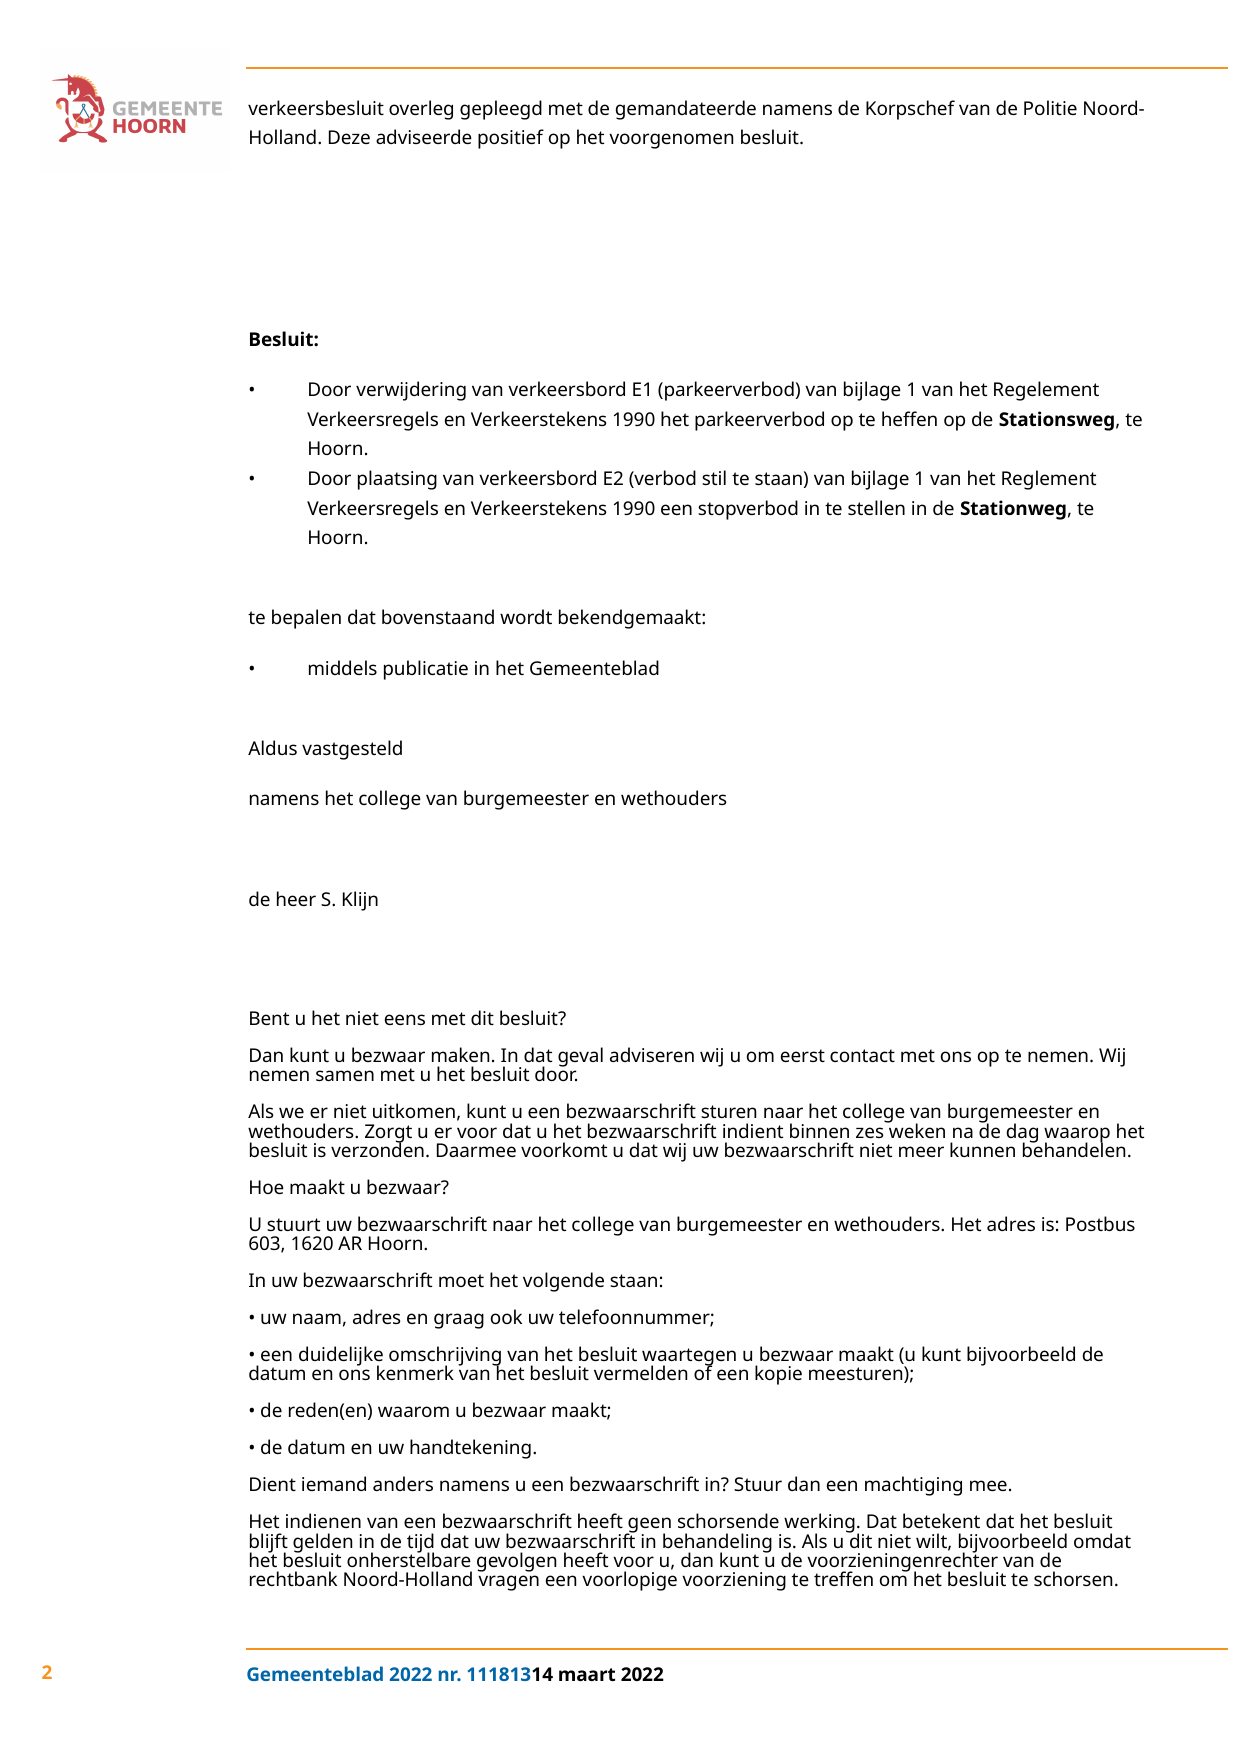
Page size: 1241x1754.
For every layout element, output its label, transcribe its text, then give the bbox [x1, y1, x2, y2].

text • uw naam, adres en graag ook uw telefoonnummer; [248, 1309, 1152, 1328]
text Hoe maakt u bezwaar? [248, 1179, 1152, 1198]
text Besluit: [248, 326, 1152, 352]
text Aldus vastgesteld [248, 735, 1152, 761]
text de heer S. Klijn [248, 886, 1152, 912]
text • de datum en uw handtekening. [248, 1439, 1152, 1459]
text namens het college van burgemeester en wethouders [248, 785, 1152, 811]
text • de reden(en) waarom u bezwaar maakt; [248, 1402, 1152, 1422]
text • een duidelijke omschrijving van het besluit waartegen u bezwaar maakt (u kunt bijvoorbeeld de datum en ons kenmerk van het besluit vermelden of een kopie meesturen); [248, 1346, 1152, 1385]
list Door verwijdering van verkeersbord E1 (parkeerverbod) van bijlage 1 van het Regelement Verkeersregels en Verkeerstekens 1990 het parkeerverbod op te heffen op de Stationsweg, te Hoorn. [248, 376, 1152, 461]
text Dan kunt u bezwaar maken. In dat geval adviseren wij u om eerst contact met ons op te nemen. Wij nemen samen met u het besluit door. [248, 1047, 1152, 1086]
text Het indienen van een bezwaarschrift heeft geen schorsende werking. Dat betekent dat het besluit blijft gelden in de tijd dat uw bezwaarschrift in behandeling is. Als u dit niet wilt, bijvoorbeeld omdat het besluit onherstelbare gevolgen heeft voor u, dan kunt u de voorzieningenrechter van de rechtbank Noord-Holland vragen een voorlopige voorziening te treffen om het besluit te schorsen. [248, 1513, 1152, 1590]
text te bepalen dat bovenstaand wordt bekendgemaakt: [248, 604, 1152, 630]
list middels publicatie in het Gemeenteblad [248, 655, 1152, 681]
text Dient iemand anders namens u een bezwaarschrift in? Stuur dan een machtiging mee. [248, 1476, 1152, 1496]
text U stuurt uw bezwaarschrift naar het college van burgemeester en wethouders. Het adres is: Postbus 603, 1620 AR Hoorn. [248, 1216, 1152, 1254]
text verkeersbesluit overleg gepleegd met de gemandateerde namens de Korpschef van de Politie Noord-Holland. Deze adviseerde positief op het voorgenomen besluit. [248, 95, 1152, 150]
text In uw bezwaarschrift moet het volgende staan: [248, 1272, 1152, 1291]
text Bent u het niet eens met dit besluit? [248, 1010, 1152, 1029]
picture [41, 47, 231, 172]
list Door plaatsing van verkeersbord E2 (verbod stil te staan) van bijlage 1 van het Reglement Verkeersregels en Verkeerstekens 1990 een stopverbod in te stellen in de Stationweg, te Hoorn. [248, 465, 1152, 550]
text Als we er niet uitkomen, kunt u een bezwaarschrift sturen naar het college van burgemeester en wethouders. Zorgt u er voor dat u het bezwaarschrift indient binnen zes weken na de dag waarop het besluit is verzonden. Daarmee voorkomt u dat wij uw bezwaarschrift niet meer kunnen behandelen. [248, 1103, 1152, 1161]
